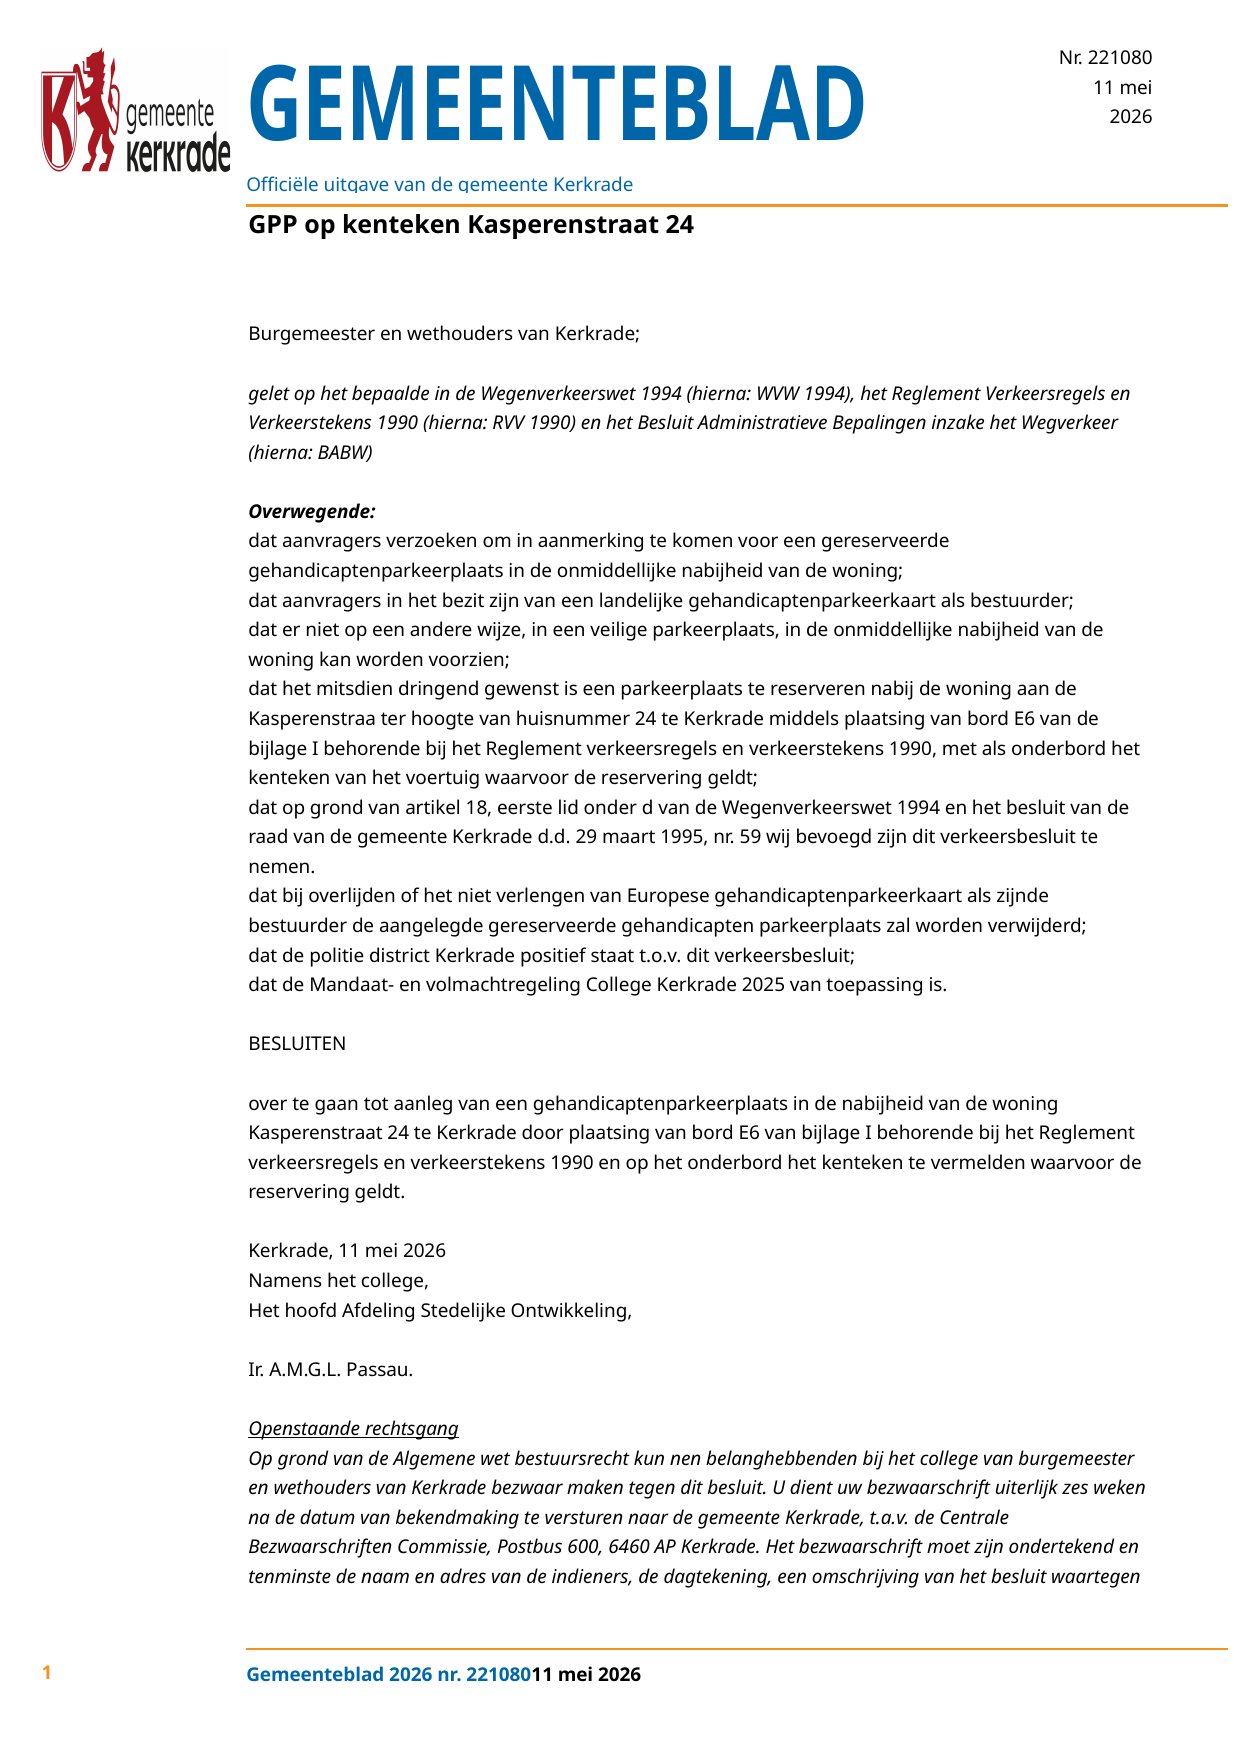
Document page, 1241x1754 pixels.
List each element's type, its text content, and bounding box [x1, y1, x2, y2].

text dat de politie district Kerkrade positief staat t.o.v. dit verkeersbesluit; [248, 942, 1152, 968]
text Kerkrade, 11 mei 2026 [248, 1238, 1152, 1263]
text Het hoofd Afdeling Stedelijke Ontwikkeling, [248, 1297, 1152, 1323]
text dat bij overlijden of het niet verlengen van Europese gehandicaptenparkeerkaart als zijnde bestuurder de aangelegde gereserveerde gehandicapten parkeerplaats zal worden verwijderd; [248, 883, 1152, 938]
text Op grond van de Algemene wet bestuursrecht kun nen belanghebbenden bij het college van burgemeester en wethouders van Kerkrade bezwaar maken tegen dit besluit. U dient uw bezwaarschrift uiterlijk zes weken na de datum van bekendmaking te versturen naar de gemeente Kerkrade, t.a.v. de Centrale Bezwaarschriften Commissie, Postbus 600, 6460 AP Kerkrade. Het bezwaarschrift moet zijn ondertekend en tenminste de naam en adres van de indieners, de dagtekening, een omschrijving van het besluit waartegen [248, 1445, 1152, 1589]
text dat aanvragers verzoeken om in aanmerking te komen voor een gereserveerde gehandicaptenparkeerplaats in de onmiddellijke nabijheid van de woning; [248, 528, 1152, 583]
text BESLUITEN [248, 1031, 1152, 1056]
text dat er niet op een andere wijze, in een veilige parkeerplaats, in de onmiddellijke nabijheid van de woning kan worden voorzien; [248, 616, 1152, 672]
text Namens het college, [248, 1267, 1152, 1293]
text dat de Mandaat- en volmachtregeling College Kerkrade 2025 van toepassing is. [248, 971, 1152, 997]
text gelet op het bepaalde in de Wegenverkeerswet 1994 (hierna: WVW 1994), het Reglement Verkeersregels en Verkeerstekens 1990 (hierna: RVV 1990) en het Besluit Administratieve Bepalingen inzake het Wegverkeer (hierna: BABW) [248, 380, 1152, 465]
text dat op grond van artikel 18, eerste lid onder d van de Wegenverkeerswet 1994 en het besluit van de raad van de gemeente Kerkrade d.d. 29 maart 1995, nr. 59 wij bevoegd zijn dit verkeersbesluit te nemen. [248, 794, 1152, 879]
text Overwegende: [248, 498, 1152, 524]
text Burgemeester en wethouders van Kerkrade; [248, 321, 1152, 346]
text over te gaan tot aanleg van een gehandicaptenparkeerplaats in de nabijheid van de woning Kasperenstraat 24 te Kerkrade door plaatsing van bord E6 van bijlage I behorende bij het Reglement verkeersregels en verkeerstekens 1990 en op het onderbord het kenteken te vermelden waarvoor de reservering geldt. [248, 1090, 1152, 1204]
text dat aanvragers in het bezit zijn van een landelijke gehandicaptenparkeerkaart als bestuurder; [248, 587, 1152, 613]
text Openstaande rechtsgang [248, 1415, 1152, 1441]
picture [41, 47, 231, 172]
text Ir. A.M.G.L. Passau. [248, 1356, 1152, 1382]
text dat het mitsdien dringend gewenst is een parkeerplaats te reserveren nabij de woning aan de Kasperenstraa ter hoogte van huisnummer 24 te Kerkrade middels plaatsing van bord E6 van de bijlage I behorende bij het Reglement verkeersregels en verkeerstekens 1990, met als onderbord het kenteken van het voertuig waarvoor de reservering geldt; [248, 676, 1152, 790]
text GPP op kenteken Kasperenstraat 24 [248, 207, 1152, 241]
